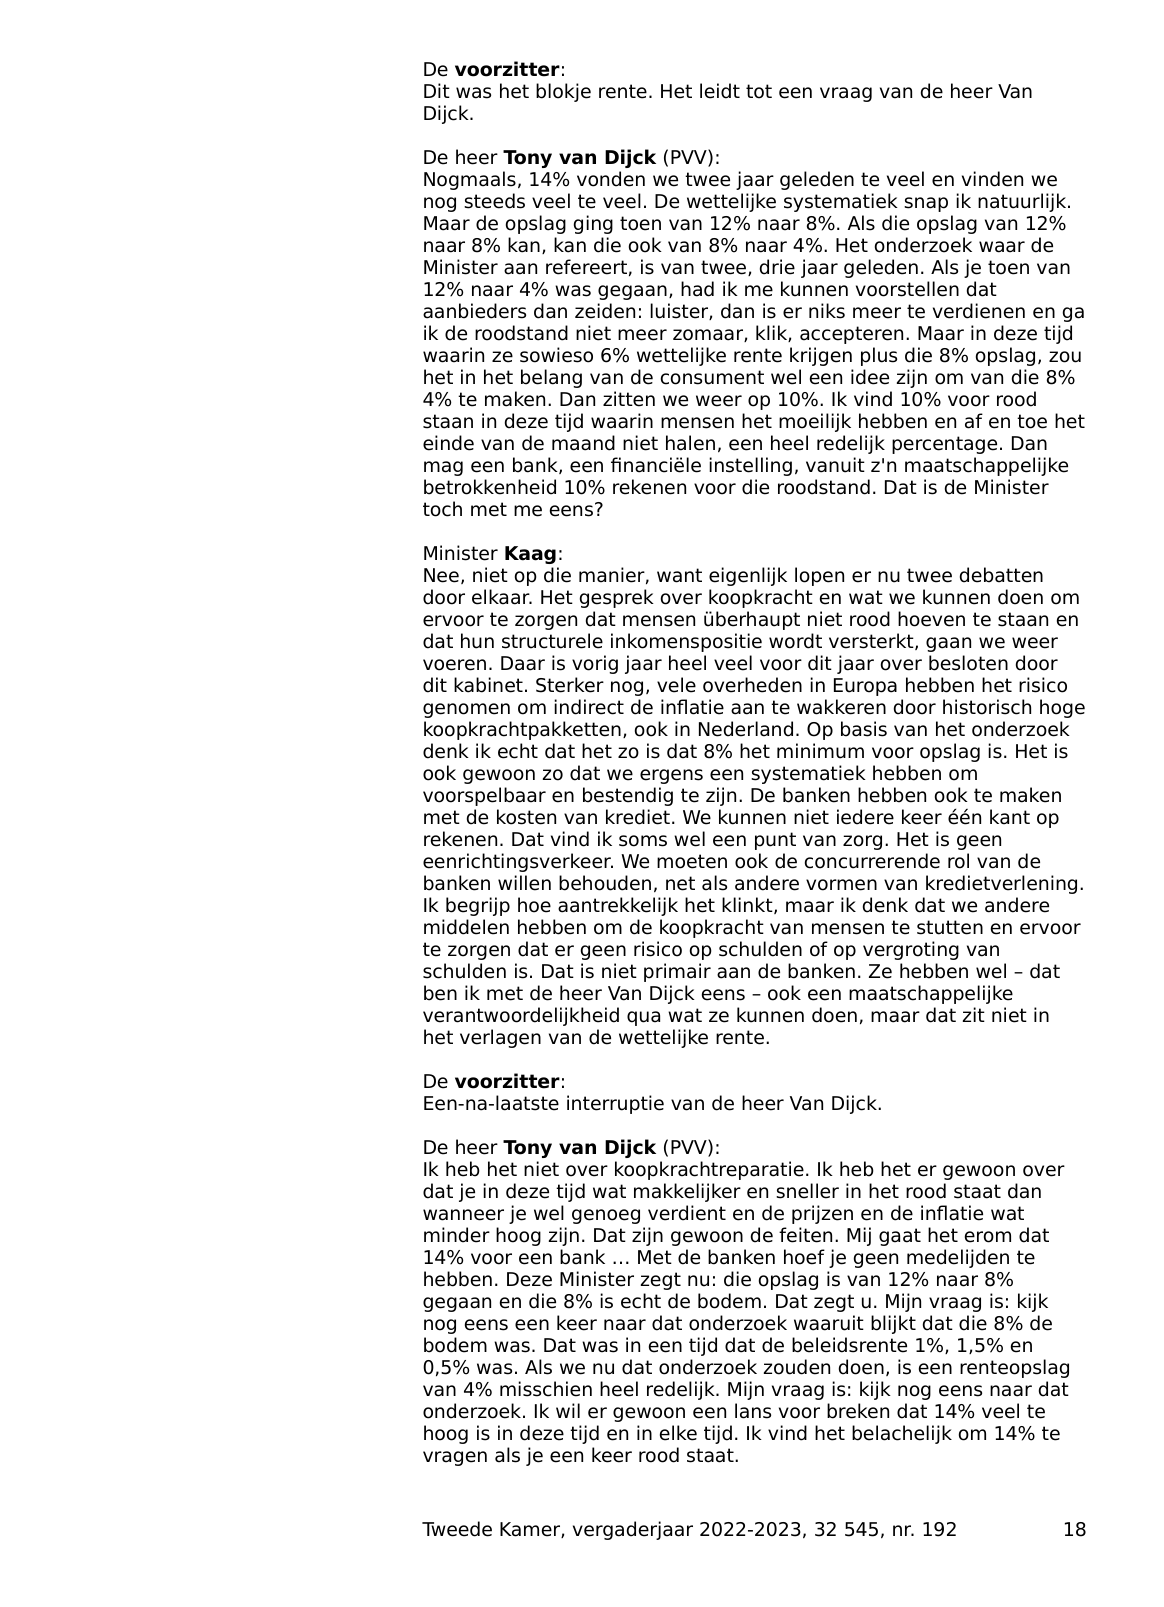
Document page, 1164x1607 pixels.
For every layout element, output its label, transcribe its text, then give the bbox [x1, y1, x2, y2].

text De voorzitter: [422, 59, 1087, 81]
text De heer Tony van Dijck (PVV): [422, 147, 1087, 169]
text De heer Tony van Dijck (PVV): [422, 1137, 1087, 1159]
text Ik heb het niet over koopkrachtreparatie. Ik heb het er gewoon over dat je in deze tijd wat makkelijker en sneller in het rood staat dan wanneer je wel genoeg verdient en de prijzen en de inflatie wat minder hoog zijn. Dat zijn gewoon de feiten. Mij gaat het erom dat 14% voor een bank … Met de banken hoef je geen medelijden te hebben. Deze Minister zegt nu: die opslag is van 12% naar 8% gegaan en die 8% is echt de bodem. Dat zegt u. Mijn vraag is: kijk nog eens een keer naar dat onderzoek waaruit blijkt dat die 8% de bodem was. Dat was in een tijd dat de beleidsrente 1%, 1,5% en 0,5% was. Als we nu dat onderzoek zouden doen, is een renteopslag van 4% misschien heel redelijk. Mijn vraag is: kijk nog eens naar dat onderzoek. Ik wil er gewoon een lans voor breken dat 14% veel te hoog is in deze tijd en in elke tijd. Ik vind het belachelijk om 14% te vragen als je een keer rood staat. [422, 1159, 1087, 1467]
text Nogmaals, 14% vonden we twee jaar geleden te veel en vinden we nog steeds veel te veel. De wettelijke systematiek snap ik natuurlijk. Maar de opslag ging toen van 12% naar 8%. Als die opslag van 12% naar 8% kan, kan die ook van 8% naar 4%. Het onderzoek waar de Minister aan refereert, is van twee, drie jaar geleden. Als je toen van 12% naar 4% was gegaan, had ik me kunnen voorstellen dat aanbieders dan zeiden: luister, dan is er niks meer te verdienen en ga ik de roodstand niet meer zomaar, klik, accepteren. Maar in deze tijd waarin ze sowieso 6% wettelijke rente krijgen plus die 8% opslag, zou het in het belang van de consument wel een idee zijn om van die 8% 4% te maken. Dan zitten we weer op 10%. Ik vind 10% voor rood staan in deze tijd waarin mensen het moeilijk hebben en af en toe het einde van de maand niet halen, een heel redelijk percentage. Dan mag een bank, een financiële instelling, vanuit z'n maatschappelijke betrokkenheid 10% rekenen voor die roodstand. Dat is de Minister toch met me eens? [422, 169, 1087, 521]
text Nee, niet op die manier, want eigenlijk lopen er nu twee debatten door elkaar. Het gesprek over koopkracht en wat we kunnen doen om ervoor te zorgen dat mensen überhaupt niet rood hoeven te staan en dat hun structurele inkomenspositie wordt versterkt, gaan we weer voeren. Daar is vorig jaar heel veel voor dit jaar over besloten door dit kabinet. Sterker nog, vele overheden in Europa hebben het risico genomen om indirect de inflatie aan te wakkeren door historisch hoge koopkrachtpakketten, ook in Nederland. Op basis van het onderzoek denk ik echt dat het zo is dat 8% het minimum voor opslag is. Het is ook gewoon zo dat we ergens een systematiek hebben om voorspelbaar en bestendig te zijn. De banken hebben ook te maken met de kosten van krediet. We kunnen niet iedere keer één kant op rekenen. Dat vind ik soms wel een punt van zorg. Het is geen eenrichtingsverkeer. We moeten ook de concurrerende rol van de banken willen behouden, net als andere vormen van kredietverlening. Ik begrijp hoe aantrekkelijk het klinkt, maar ik denk dat we andere middelen hebben om de koopkracht van mensen te stutten en ervoor te zorgen dat er geen risico op schulden of op vergroting van schulden is. Dat is niet primair aan de banken. Ze hebben wel – dat ben ik met de heer Van Dijck eens – ook een maatschappelijke verantwoordelijkheid qua wat ze kunnen doen, maar dat zit niet in het verlagen van de wettelijke rente. [422, 565, 1087, 1048]
text Dit was het blokje rente. Het leidt tot een vraag van de heer Van Dijck. [422, 81, 1087, 125]
text Een-na-laatste interruptie van de heer Van Dijck. [422, 1093, 1087, 1115]
text De voorzitter: [422, 1071, 1087, 1093]
text Minister Kaag: [422, 543, 1087, 565]
